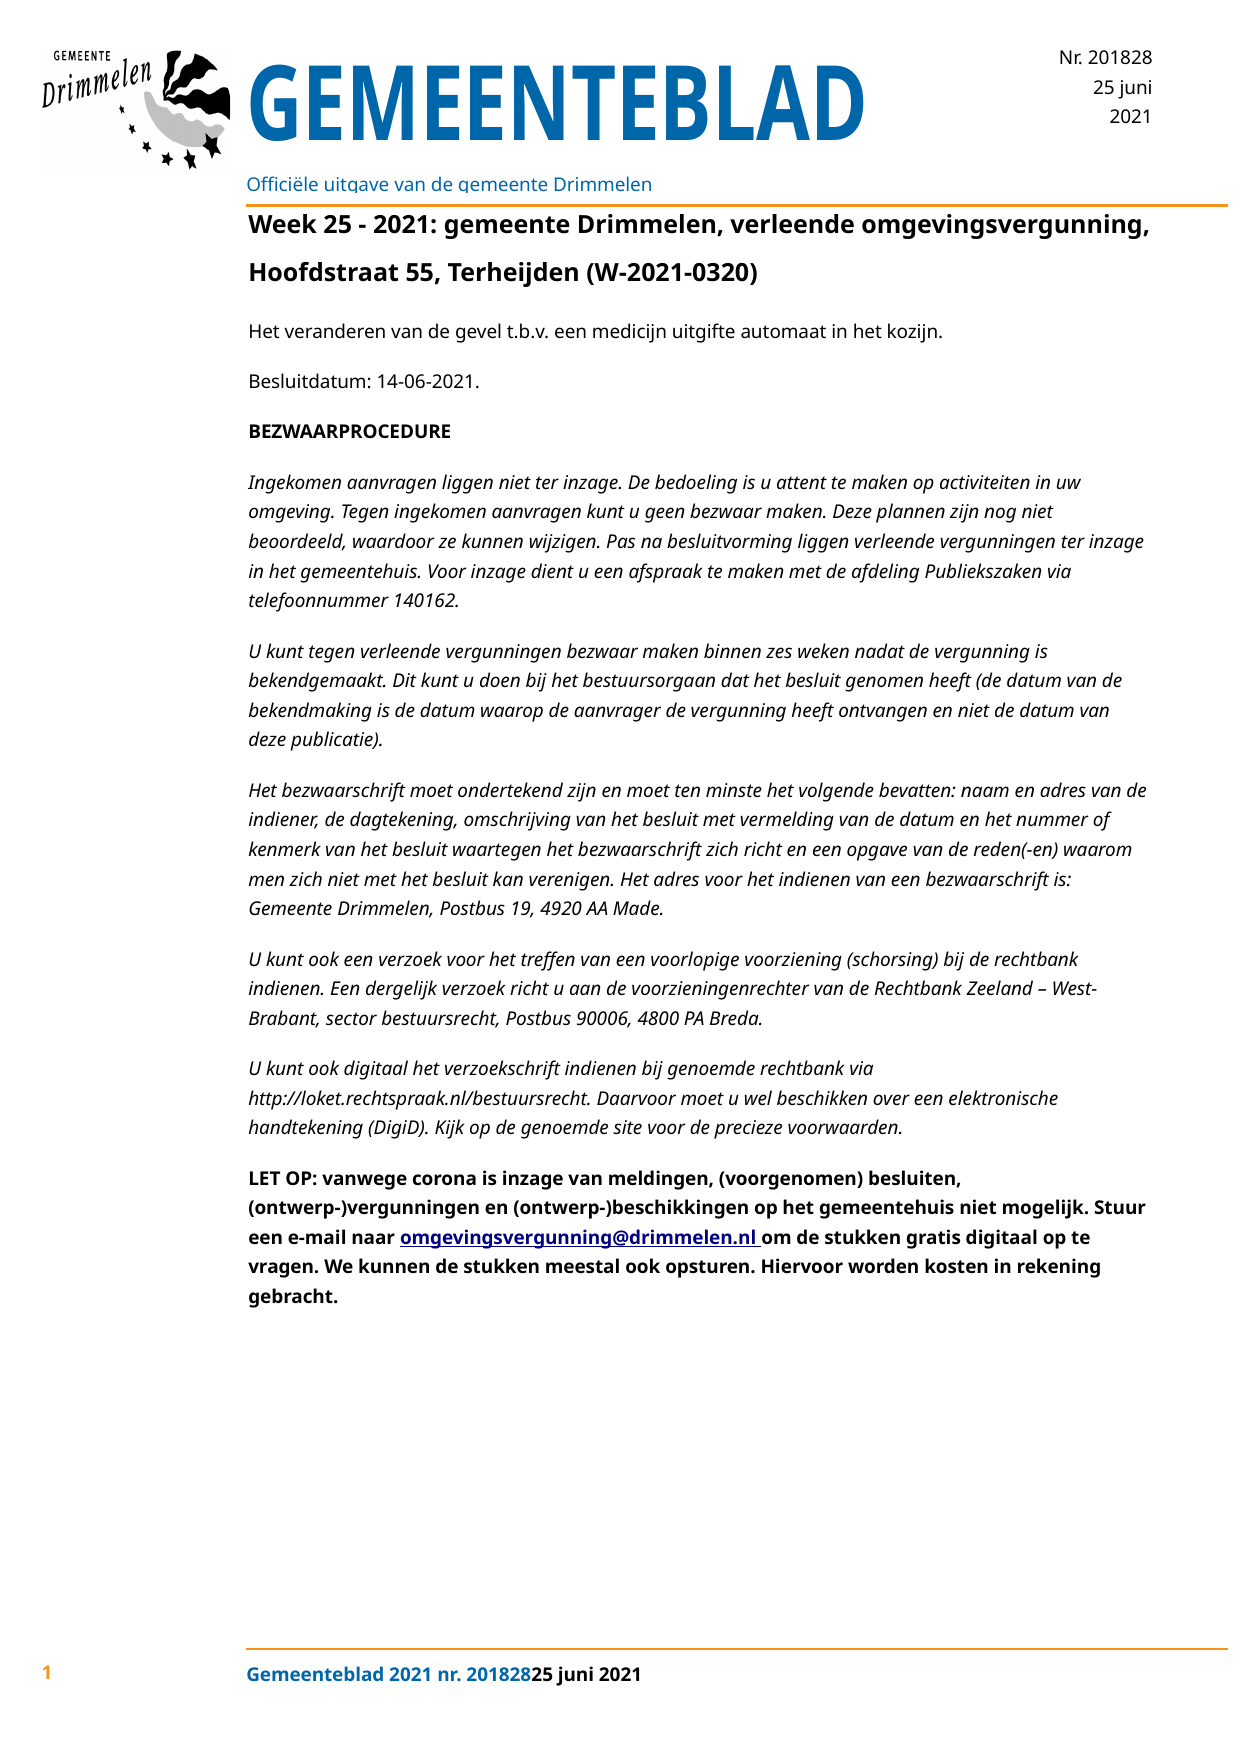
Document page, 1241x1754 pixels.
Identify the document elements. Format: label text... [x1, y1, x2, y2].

text Het bezwaarschrift moet ondertekend zijn en moet ten minste het volgende bevatten: naam en adres van de indiener, de dagtekening, omschrijving van het besluit met vermelding van de datum en het nummer of kenmerk van het besluit waartegen het bezwaarschrift zich richt en een opgave van de reden(-en) waarom men zich niet met het besluit kan verenigen. Het adres voor het indienen van een bezwaarschrift is: Gemeente Drimmelen, Postbus 19, 4920 AA Made. [248, 777, 1152, 921]
text LET OP: vanwege corona is inzage van meldingen, (voorgenomen) besluiten, (ontwerp-)vergunningen en (ontwerp-)beschikkingen op het gemeentehuis niet mogelijk. Stuur een e-mail naar omgevingsvergunning@drimmelen.nl om de stukken gratis digitaal op te vragen. We kunnen de stukken meestal ook opsturen. Hiervoor worden kosten in rekening gebracht. [248, 1165, 1152, 1309]
text Week 25 - 2021: gemeente Drimmelen, verleende omgevingsvergunning, Hoofdstraat 55, Terheijden (W-2021-0320) [248, 207, 1152, 288]
text U kunt tegen verleende vergunningen bezwaar maken binnen zes weken nadat de vergunning is bekendgemaakt. Dit kunt u doen bij het bestuursorgaan dat het besluit genomen heeft (de datum van de bekendmaking is de datum waarop de aanvrager de vergunning heeft ontvangen en niet de datum van deze publicatie). [248, 638, 1152, 752]
picture [41, 47, 231, 172]
text U kunt ook een verzoek voor het treffen van een voorlopige voorziening (schorsing) bij de rechtbank indienen. Een dergelijk verzoek richt u aan de voorzieningenrechter van de Rechtbank Zeeland – West-Brabant, sector bestuursrecht, Postbus 90006, 4800 PA Breda. [248, 946, 1152, 1031]
text BEZWAARPROCEDURE [248, 419, 1152, 444]
text Ingekomen aanvragen liggen niet ter inzage. De bedoeling is u attent te maken op activiteiten in uw omgeving. Tegen ingekomen aanvragen kunt u geen bezwaar maken. Deze plannen zijn nog niet beoordeeld, waardoor ze kunnen wijzigen. Pas na besluitvorming liggen verleende vergunningen ter inzage in het gemeentehuis. Voor inzage dient u een afspraak te maken met de afdeling Publiekszaken via telefoonnummer 140162. [248, 469, 1152, 613]
text Het veranderen van de gevel t.b.v. een medicijn uitgifte automaat in het kozijn. [248, 318, 1152, 344]
text Besluitdatum: 14-06-2021. [248, 368, 1152, 394]
text U kunt ook digitaal het verzoekschrift indienen bij genoemde rechtbank via http://loket.rechtspraak.nl/bestuursrecht. Daarvoor moet u wel beschikken over een elektronische handtekening (DigiD). Kijk op de genoemde site voor de precieze voorwaarden. [248, 1055, 1152, 1140]
